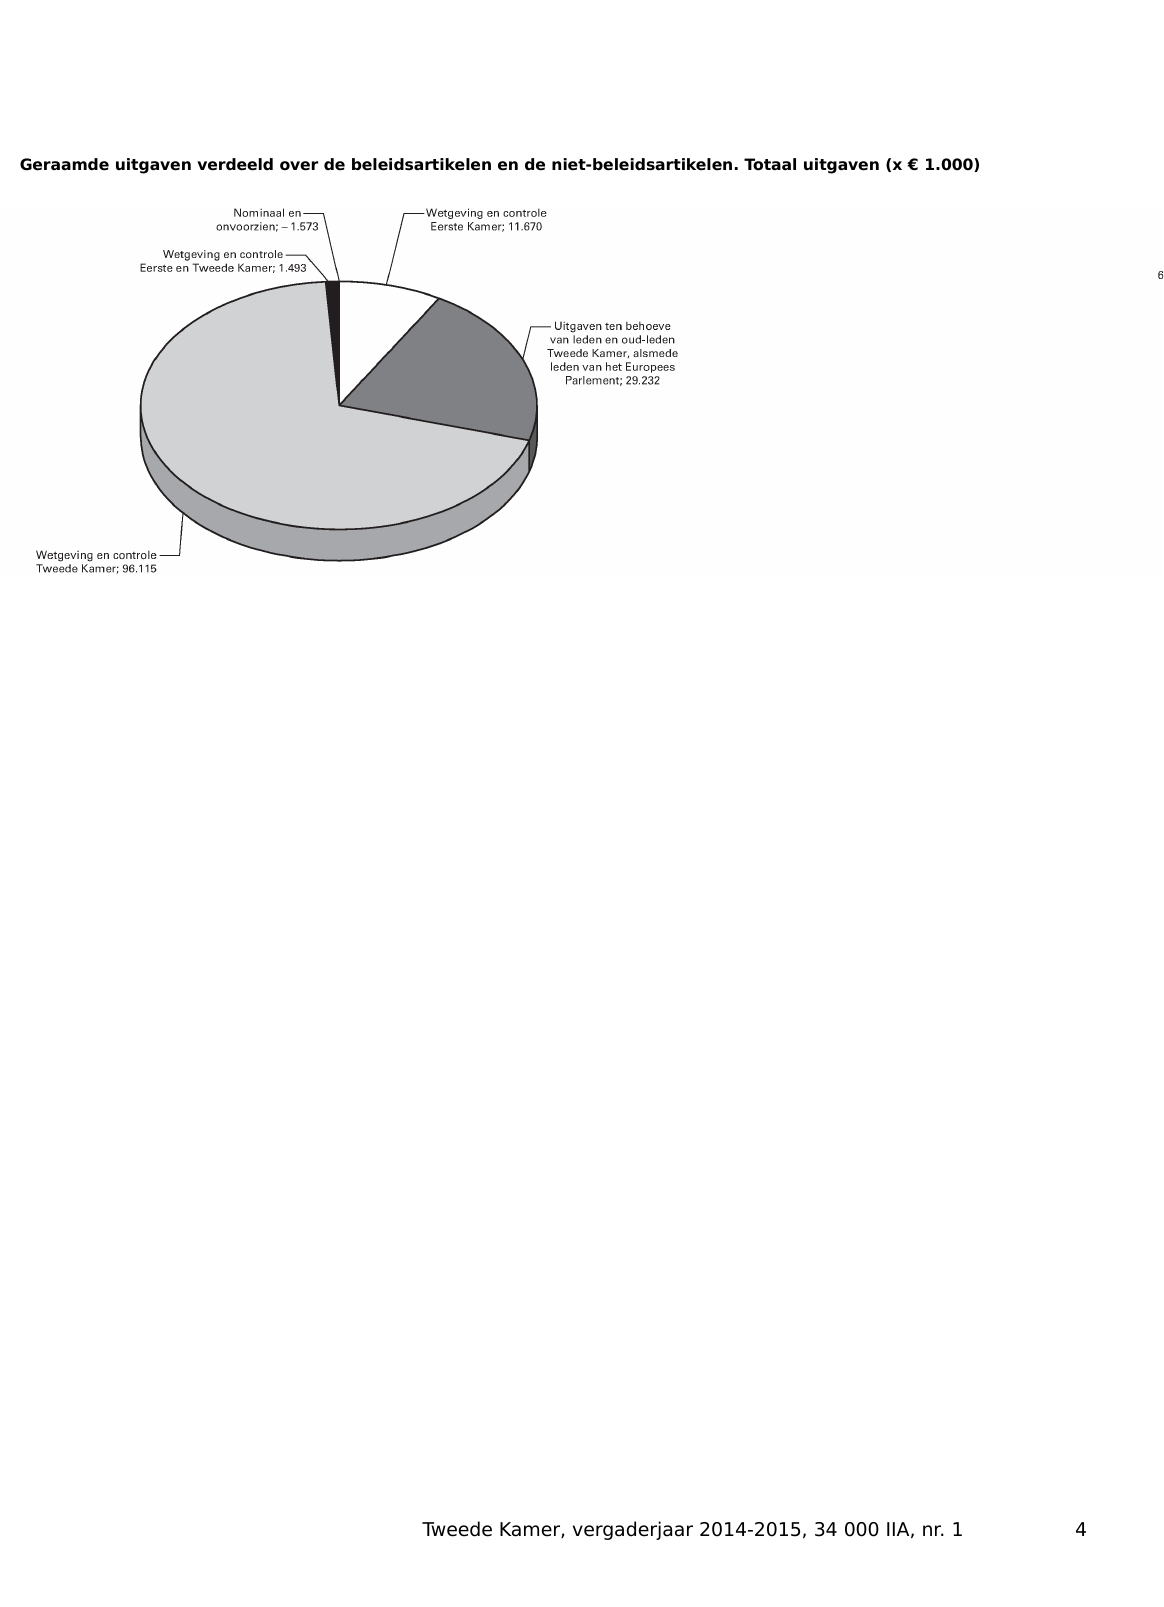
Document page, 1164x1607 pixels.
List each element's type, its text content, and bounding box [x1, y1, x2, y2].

text Geraamde uitgaven verdeeld over de beleidsartikelen en de niet-beleidsartikelen. Totaal uitgaven (x € 1.000) [0, 156, 1163, 174]
picture [0, 207, 1164, 575]
